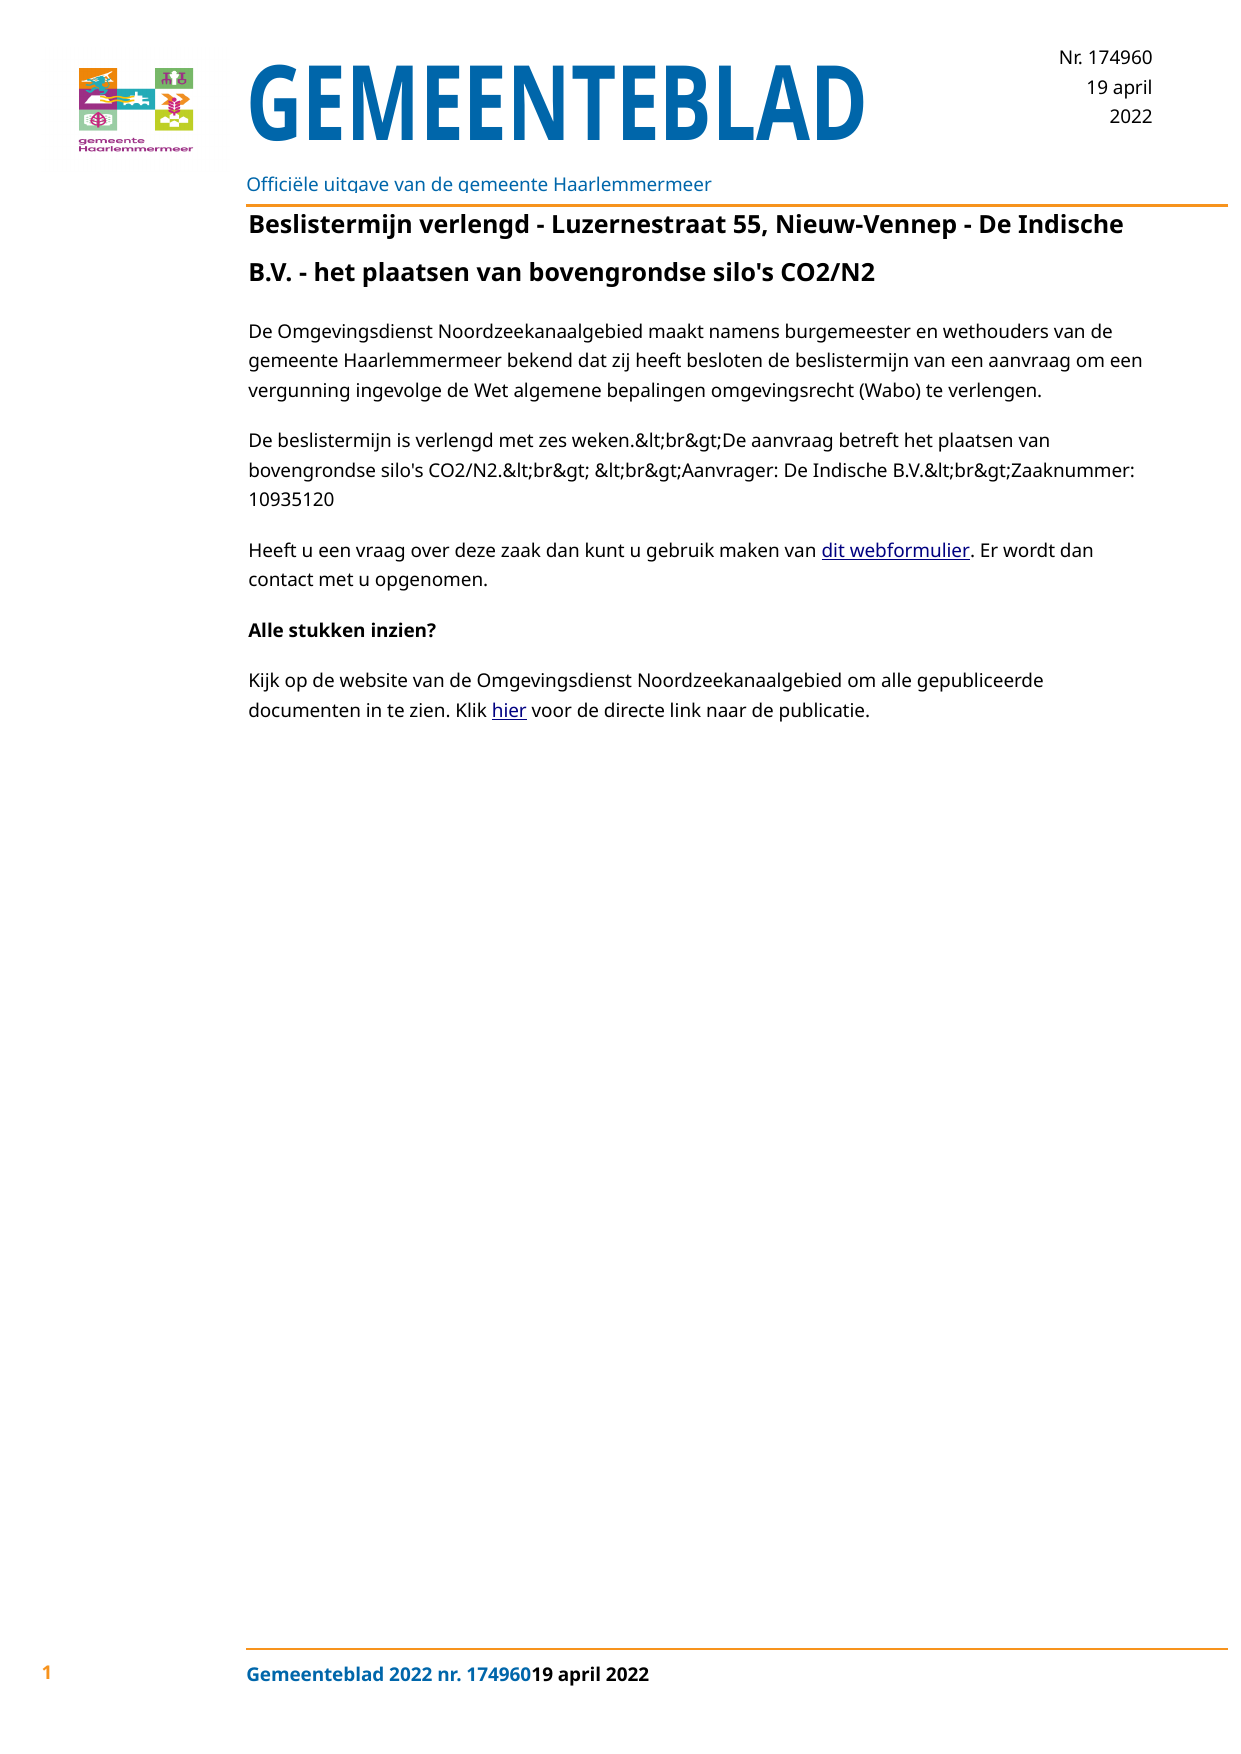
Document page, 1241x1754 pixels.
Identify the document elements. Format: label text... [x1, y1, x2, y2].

text Kijk op de website van de Omgevingsdienst Noordzeekanaalgebied om alle gepubliceerde documenten in te zien. Klik hier voor de directe link naar de publicatie. [248, 667, 1152, 723]
picture [41, 47, 231, 172]
text Heeft u een vraag over deze zaak dan kunt u gebruik maken van dit webformulier. Er wordt dan contact met u opgenomen. [248, 537, 1152, 592]
text Beslistermijn verlengd - Luzernestraat 55, Nieuw-Vennep - De Indische B.V. - het plaatsen van bovengrondse silo's CO2/N2 [248, 207, 1152, 288]
text De Omgevingsdienst Noordzeekanaalgebied maakt namens burgemeester en wethouders van de gemeente Haarlemmermeer bekend dat zij heeft besloten de beslistermijn van een aanvraag om een vergunning ingevolge de Wet algemene bepalingen omgevingsrecht (Wabo) te verlengen. [248, 318, 1152, 403]
text Alle stukken inzien? [248, 617, 1152, 643]
text De beslistermijn is verlengd met zes weken.&lt;br&gt;De aanvraag betreft het plaatsen van bovengrondse silo's CO2/N2.&lt;br&gt; &lt;br&gt;Aanvrager: De Indische B.V.&lt;br&gt;Zaaknummer: 10935120 [248, 427, 1152, 512]
